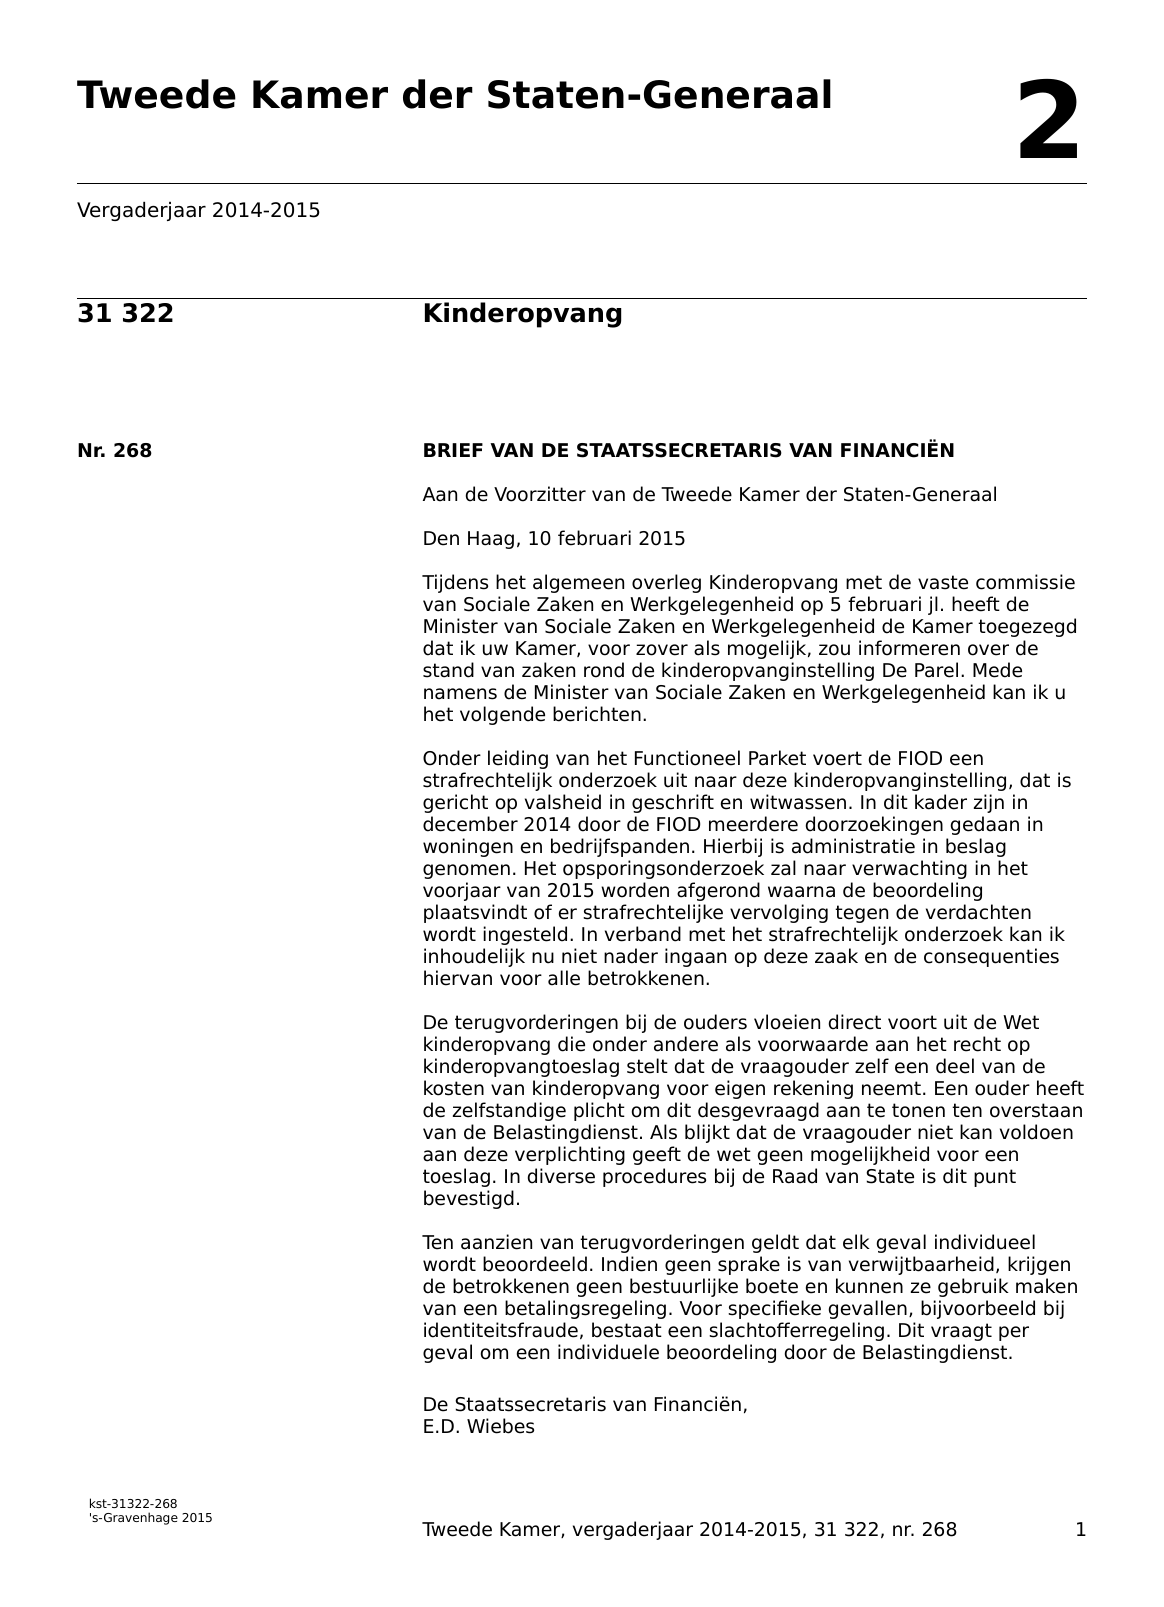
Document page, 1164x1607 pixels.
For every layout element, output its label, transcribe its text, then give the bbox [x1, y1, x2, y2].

text Ten aanzien van terugvorderingen geldt dat elk geval individueel wordt beoordeeld. Indien geen sprake is van verwijtbaarheid, krijgen de betrokkenen geen bestuurlijke boete en kunnen ze gebruik maken van een betalingsregeling. Voor specifieke gevallen, bijvoorbeeld bij identiteitsfraude, bestaat een slachtofferregeling. Dit vraagt per geval om een individuele beoordeling door de Belastingdienst. [422, 1232, 1087, 1364]
table_header Tweede Kamer der Staten-Generaal [77, 59, 886, 183]
text Aan de Voorzitter van de Tweede Kamer der Staten-Generaal [422, 484, 1087, 506]
subtitle 31 322 Kinderopvang [77, 299, 1087, 329]
text De terugvorderingen bij de ouders vloeien direct voort uit de Wet kinderopvang die onder andere als voorwaarde aan het recht op kinderopvangtoeslag stelt dat de vraagouder zelf een deel van de kosten van kinderopvang voor eigen rekening neemt. Een ouder heeft de zelfstandige plicht om dit desgevraagd aan te tonen ten overstaan van de Belastingdienst. Als blijkt dat de vraagouder niet kan voldoen aan deze verplichting geeft de wet geen mogelijkheid voor een toeslag. In diverse procedures bij de Raad van State is dit punt bevestigd. [422, 1012, 1087, 1210]
text Tijdens het algemeen overleg Kinderopvang met de vaste commissie van Sociale Zaken en Werkgelegenheid op 5 februari jl. heeft de Minister van Sociale Zaken en Werkgelegenheid de Kamer toegezegd dat ik uw Kamer, voor zover als mogelijk, zou informeren over de stand van zaken rond de kinderopvanginstelling De Parel. Mede namens de Minister van Sociale Zaken en Werkgelegenheid kan ik u het volgende berichten. [422, 572, 1087, 726]
text Den Haag, 10 februari 2015 [422, 528, 1087, 550]
text Onder leiding van het Functioneel Parket voert de FIOD een strafrechtelijk onderzoek uit naar deze kinderopvanginstelling, dat is gericht op valsheid in geschrift en witwassen. In dit kader zijn in december 2014 door de FIOD meerdere doorzoekingen gedaan in woningen en bedrijfspanden. Hierbij is administratie in beslag genomen. Het opsporingsonderzoek zal naar verwachting in het voorjaar van 2015 worden afgerond waarna de beoordeling plaatsvindt of er strafrechtelijke vervolging tegen de verdachten wordt ingesteld. In verband met het strafrechtelijk onderzoek kan ik inhoudelijk nu niet nader ingaan op deze zaak en de consequenties hiervan voor alle betrokkenen. [422, 748, 1087, 990]
subtitle Nr. 268 BRIEF VAN DE STAATSSECRETARIS VAN FINANCIËN [77, 440, 1087, 462]
table_cell Vergaderjaar 2014-2015 [77, 184, 1087, 298]
text De Staatssecretaris van Financiën, E.D. Wiebes [422, 1394, 1087, 1438]
text 's-Gravenhage 2015 [88, 1511, 323, 1525]
text kst-31322-268 [88, 1497, 323, 1511]
table_header 2 [886, 59, 1087, 183]
